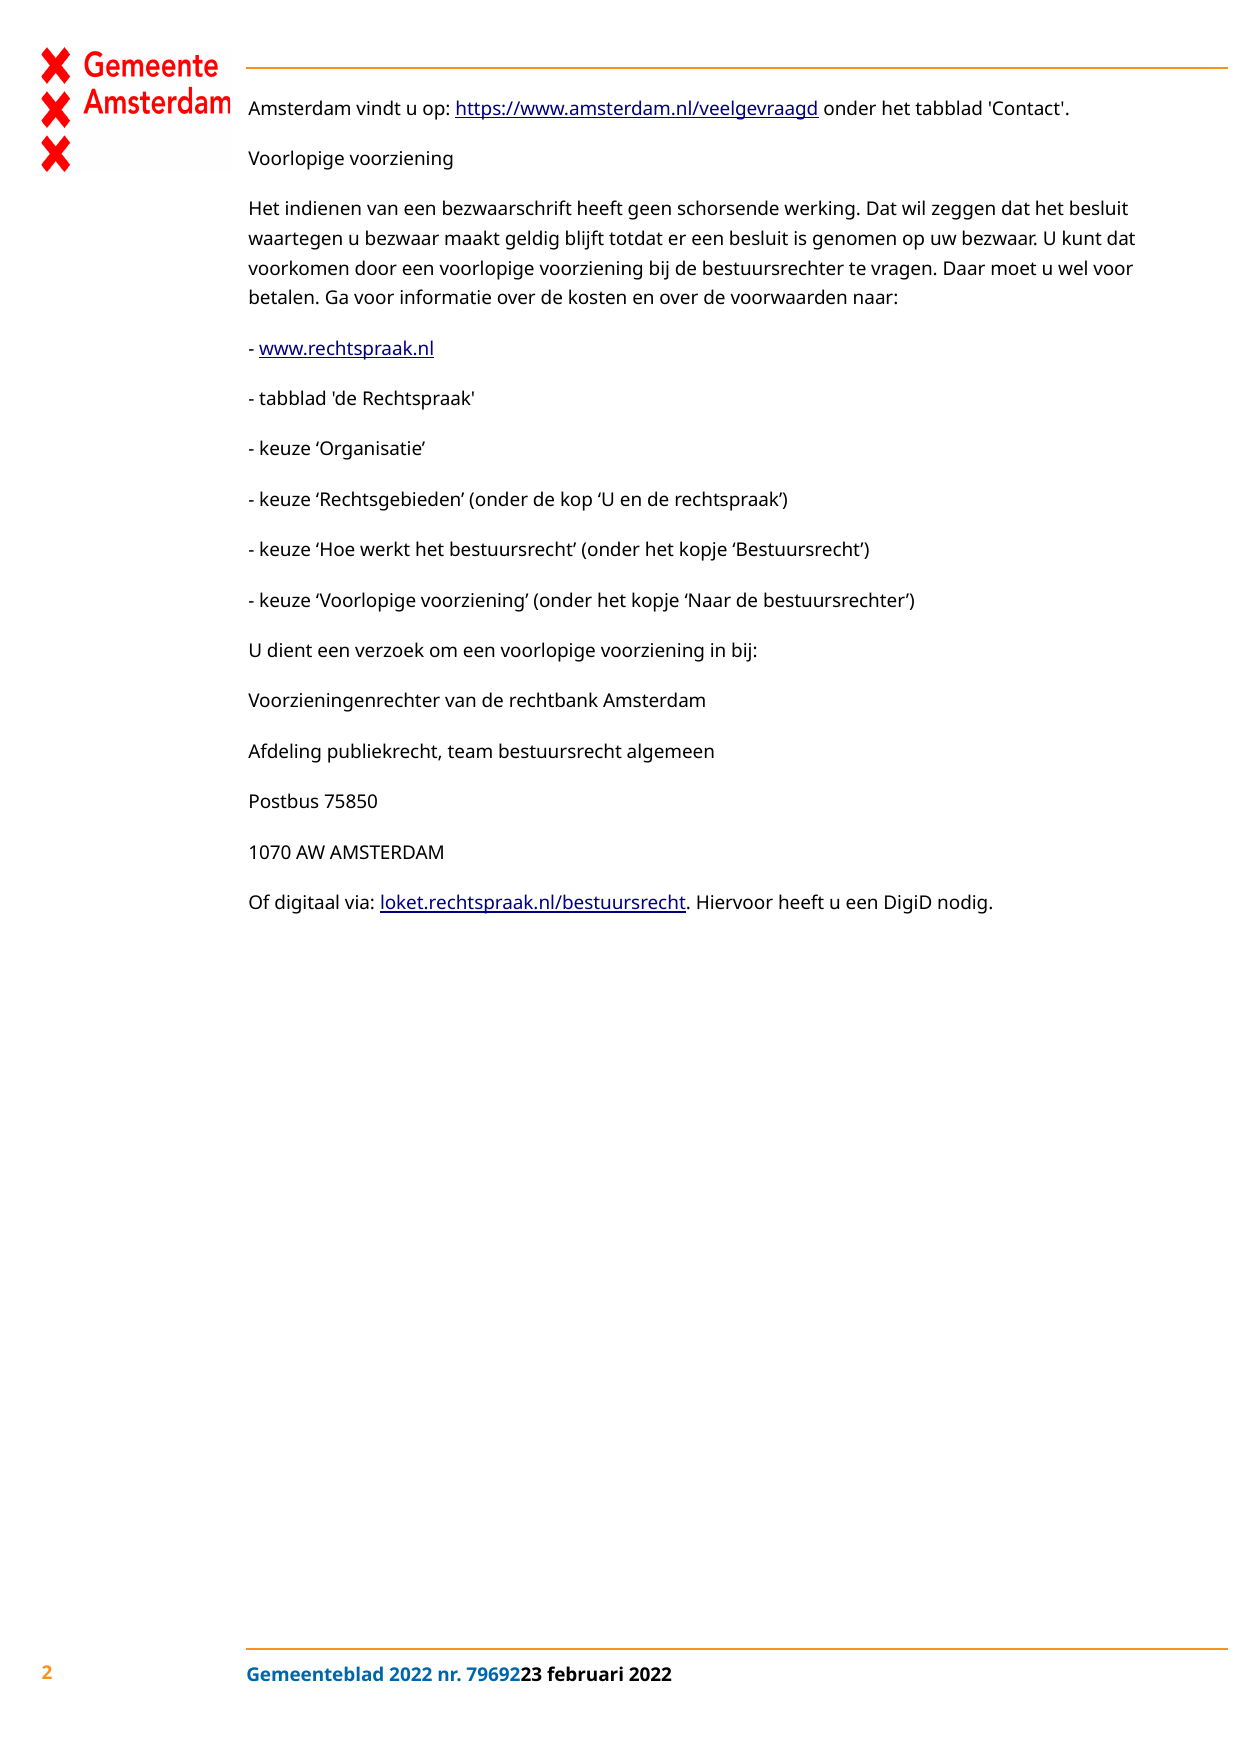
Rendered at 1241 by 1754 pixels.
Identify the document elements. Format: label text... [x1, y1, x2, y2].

text Amsterdam vindt u op: https://www.amsterdam.nl/veelgevraagd onder het tabblad 'Contact'. [248, 95, 1152, 121]
text - keuze ‘Hoe werkt het bestuursrecht’ (onder het kopje ‘Bestuursrecht’) [248, 536, 1152, 562]
text Postbus 75850 [248, 788, 1152, 814]
text - keuze ‘Organisatie’ [248, 436, 1152, 461]
text Voorzieningenrechter van de rechtbank Amsterdam [248, 688, 1152, 713]
picture [41, 47, 231, 172]
text - www.rechtspraak.nl [248, 335, 1152, 361]
text 1070 AW AMSTERDAM [248, 839, 1152, 865]
text U dient een verzoek om een voorlopige voorziening in bij: [248, 637, 1152, 663]
text - keuze ‘Rechtsgebieden’ (onder de kop ‘U en de rechtspraak’) [248, 486, 1152, 512]
text - keuze ‘Voorlopige voorziening’ (onder het kopje ‘Naar de bestuursrechter’) [248, 587, 1152, 613]
text Het indienen van een bezwaarschrift heeft geen schorsende werking. Dat wil zeggen dat het besluit waartegen u bezwaar maakt geldig blijft totdat er een besluit is genomen op uw bezwaar. U kunt dat voorkomen door een voorlopige voorziening bij de bestuursrechter te vragen. Daar moet u wel voor betalen. Ga voor informatie over de kosten en over de voorwaarden naar: [248, 196, 1152, 310]
text - tabblad 'de Rechtspraak' [248, 385, 1152, 411]
text Afdeling publiekrecht, team bestuursrecht algemeen [248, 738, 1152, 764]
text Of digitaal via: loket.rechtspraak.nl/bestuursrecht. Hiervoor heeft u een DigiD nodig. [248, 889, 1152, 915]
text Voorlopige voorziening [248, 145, 1152, 171]
